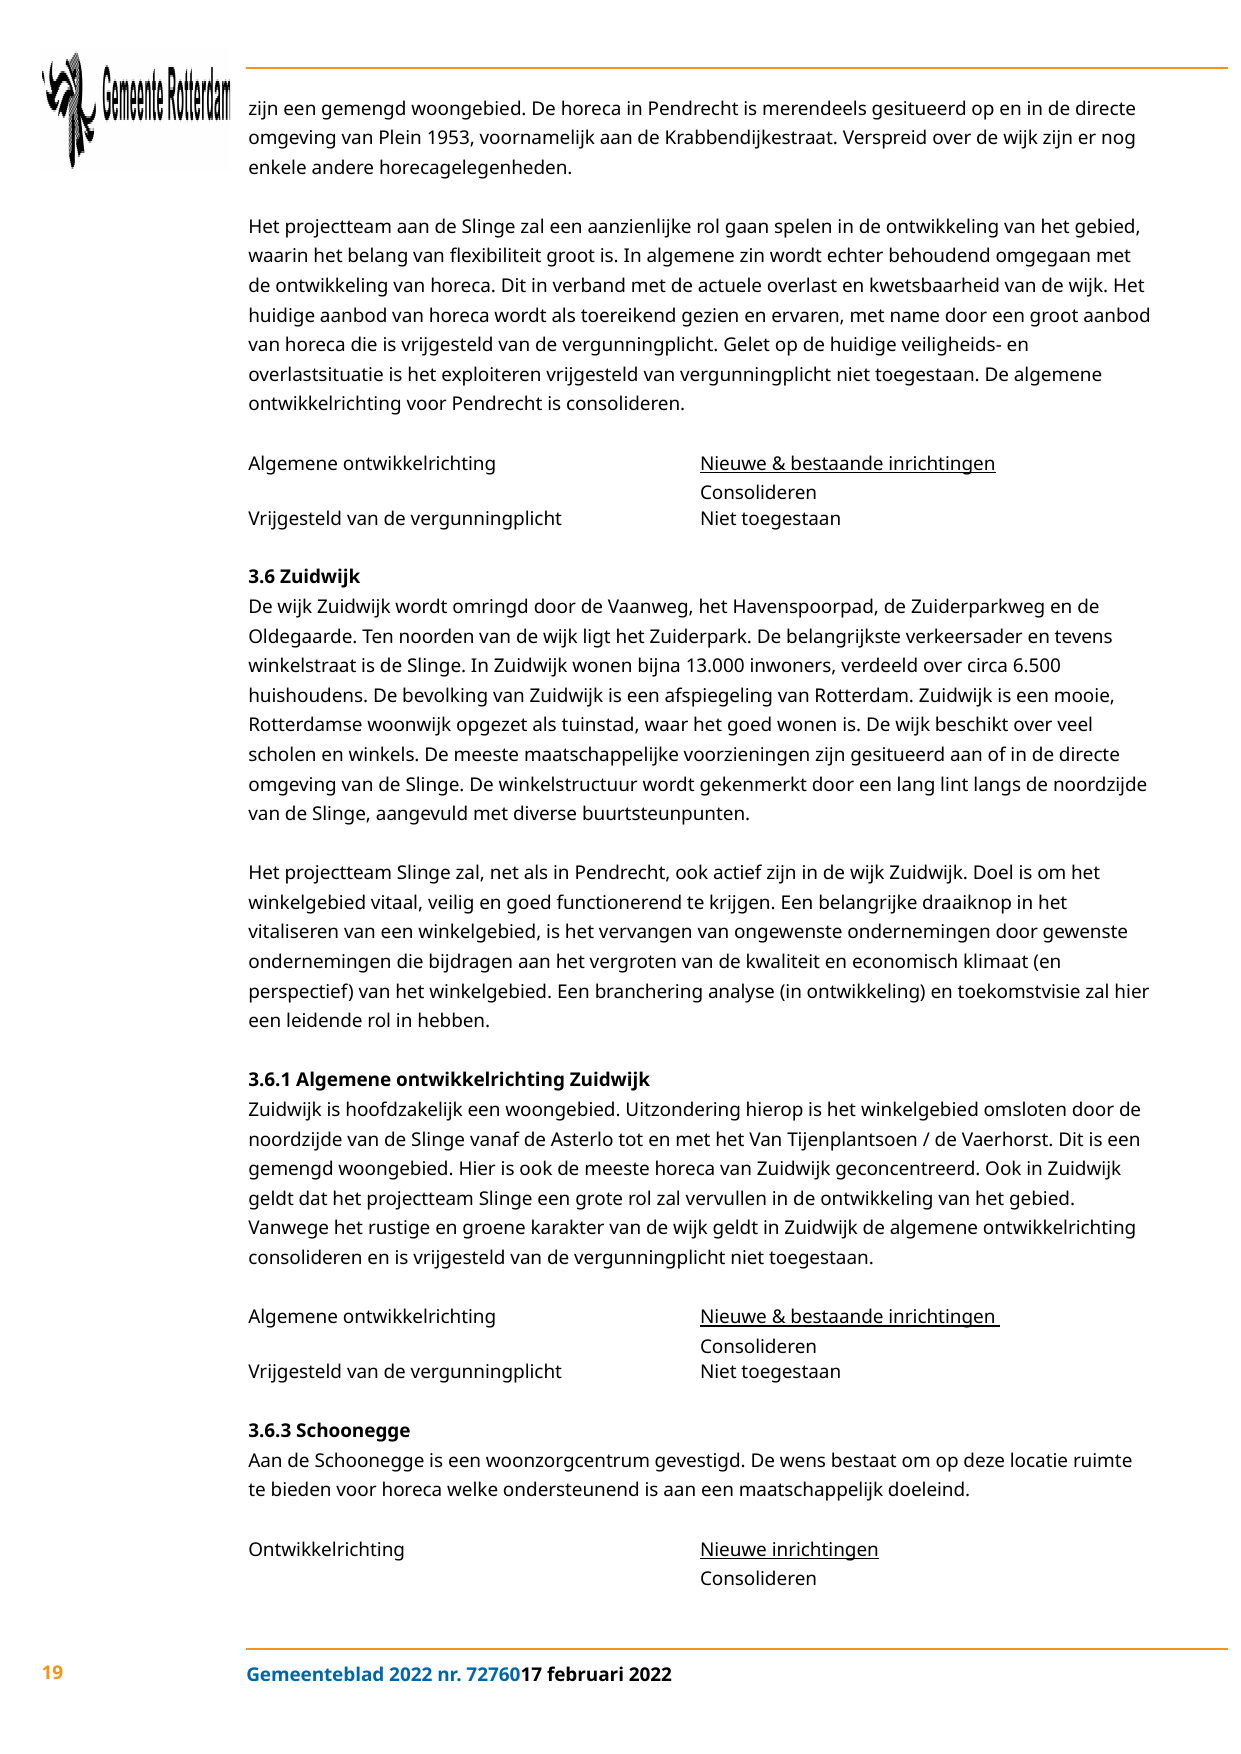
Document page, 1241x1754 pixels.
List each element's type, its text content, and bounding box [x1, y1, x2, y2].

text Aan de Schoonegge is een woonzorgcentrum gevestigd. De wens bestaat om op deze locatie ruimte te bieden voor horeca welke ondersteunend is aan een maatschappelijk doeleind. [248, 1447, 1152, 1502]
table_cell Niet toegestaan [700, 505, 1152, 531]
text 3.6 Zuidwijk [248, 564, 1152, 589]
table_header Algemene ontwikkelrichting [248, 450, 700, 505]
table_cell Niet toegestaan [700, 1359, 1152, 1384]
picture [41, 47, 231, 172]
table_header Nieuwe & bestaande inrichtingen Consolideren [700, 450, 1152, 505]
table_header Ontwikkelrichting [248, 1536, 700, 1591]
text zijn een gemengd woongebied. De horeca in Pendrecht is merendeels gesitueerd op en in de directe omgeving van Plein 1953, voornamelijk aan de Krabbendijkestraat. Verspreid over de wijk zijn er nog enkele andere horecagelegenheden. [248, 95, 1152, 180]
text Het projectteam Slinge zal, net als in Pendrecht, ook actief zijn in de wijk Zuidwijk. Doel is om het winkelgebied vitaal, veilig en goed functionerend te krijgen. Een belangrijke draaiknop in het vitaliseren van een winkelgebied, is het vervangen van ongewenste ondernemingen door gewenste ondernemingen die bijdragen aan het vergroten van de kwaliteit en economisch klimaat (en perspectief) van het winkelgebied. Een branchering analyse (in ontwikkeling) en toekomstvisie zal hier een leidende rol in hebben. [248, 859, 1152, 1033]
text Het projectteam aan de Slinge zal een aanzienlijke rol gaan spelen in de ontwikkeling van het gebied, waarin het belang van flexibiliteit groot is. In algemene zin wordt echter behoudend omgegaan met de ontwikkeling van horeca. Dit in verband met de actuele overlast en kwetsbaarheid van de wijk. Het huidige aanbod van horeca wordt als toereikend gezien en ervaren, met name door een groot aanbod van horeca die is vrijgesteld van de vergunningplicht. Gelet op de huidige veiligheids- en overlastsituatie is het exploiteren vrijgesteld van vergunningplicht niet toegestaan. De algemene ontwikkelrichting voor Pendrecht is consolideren. [248, 213, 1152, 416]
table_cell Vrijgesteld van de vergunningplicht [248, 1359, 700, 1384]
text Zuidwijk is hoofdzakelijk een woongebied. Uitzondering hierop is het winkelgebied omsloten door de noordzijde van de Slinge vanaf de Asterlo tot en met het Van Tijenplantsoen / de Vaerhorst. Dit is een gemengd woongebied. Hier is ook de meeste horeca van Zuidwijk geconcentreerd. Ook in Zuidwijk geldt dat het projectteam Slinge een grote rol zal vervullen in de ontwikkeling van het gebied. Vanwege het rustige en groene karakter van de wijk geldt in Zuidwijk de algemene ontwikkelrichting consolideren en is vrijgesteld van de vergunningplicht niet toegestaan. [248, 1096, 1152, 1270]
table_header Nieuwe inrichtingen Consolideren [700, 1536, 1152, 1591]
table_header Algemene ontwikkelrichting [248, 1304, 700, 1359]
table_cell Vrijgesteld van de vergunningplicht [248, 505, 700, 531]
text 3.6.3 Schoonegge [248, 1417, 1152, 1443]
table_header Nieuwe & bestaande inrichtingen Consolideren [700, 1304, 1152, 1359]
text 3.6.1 Algemene ontwikkelrichting Zuidwijk [248, 1067, 1152, 1092]
text De wijk Zuidwijk wordt omringd door de Vaanweg, het Havenspoorpad, de Zuiderparkweg en de Oldegaarde. Ten noorden van de wijk ligt het Zuiderpark. De belangrijkste verkeersader en tevens winkelstraat is de Slinge. In Zuidwijk wonen bijna 13.000 inwoners, verdeeld over circa 6.500 huishoudens. De bevolking van Zuidwijk is een afspiegeling van Rotterdam. Zuidwijk is een mooie, Rotterdamse woonwijk opgezet als tuinstad, waar het goed wonen is. De wijk beschikt over veel scholen en winkels. De meeste maatschappelijke voorzieningen zijn gesitueerd aan of in de directe omgeving van de Slinge. De winkelstructuur wordt gekenmerkt door een lang lint langs de noordzijde van de Slinge, aangevuld met diverse buurtsteunpunten. [248, 593, 1152, 826]
